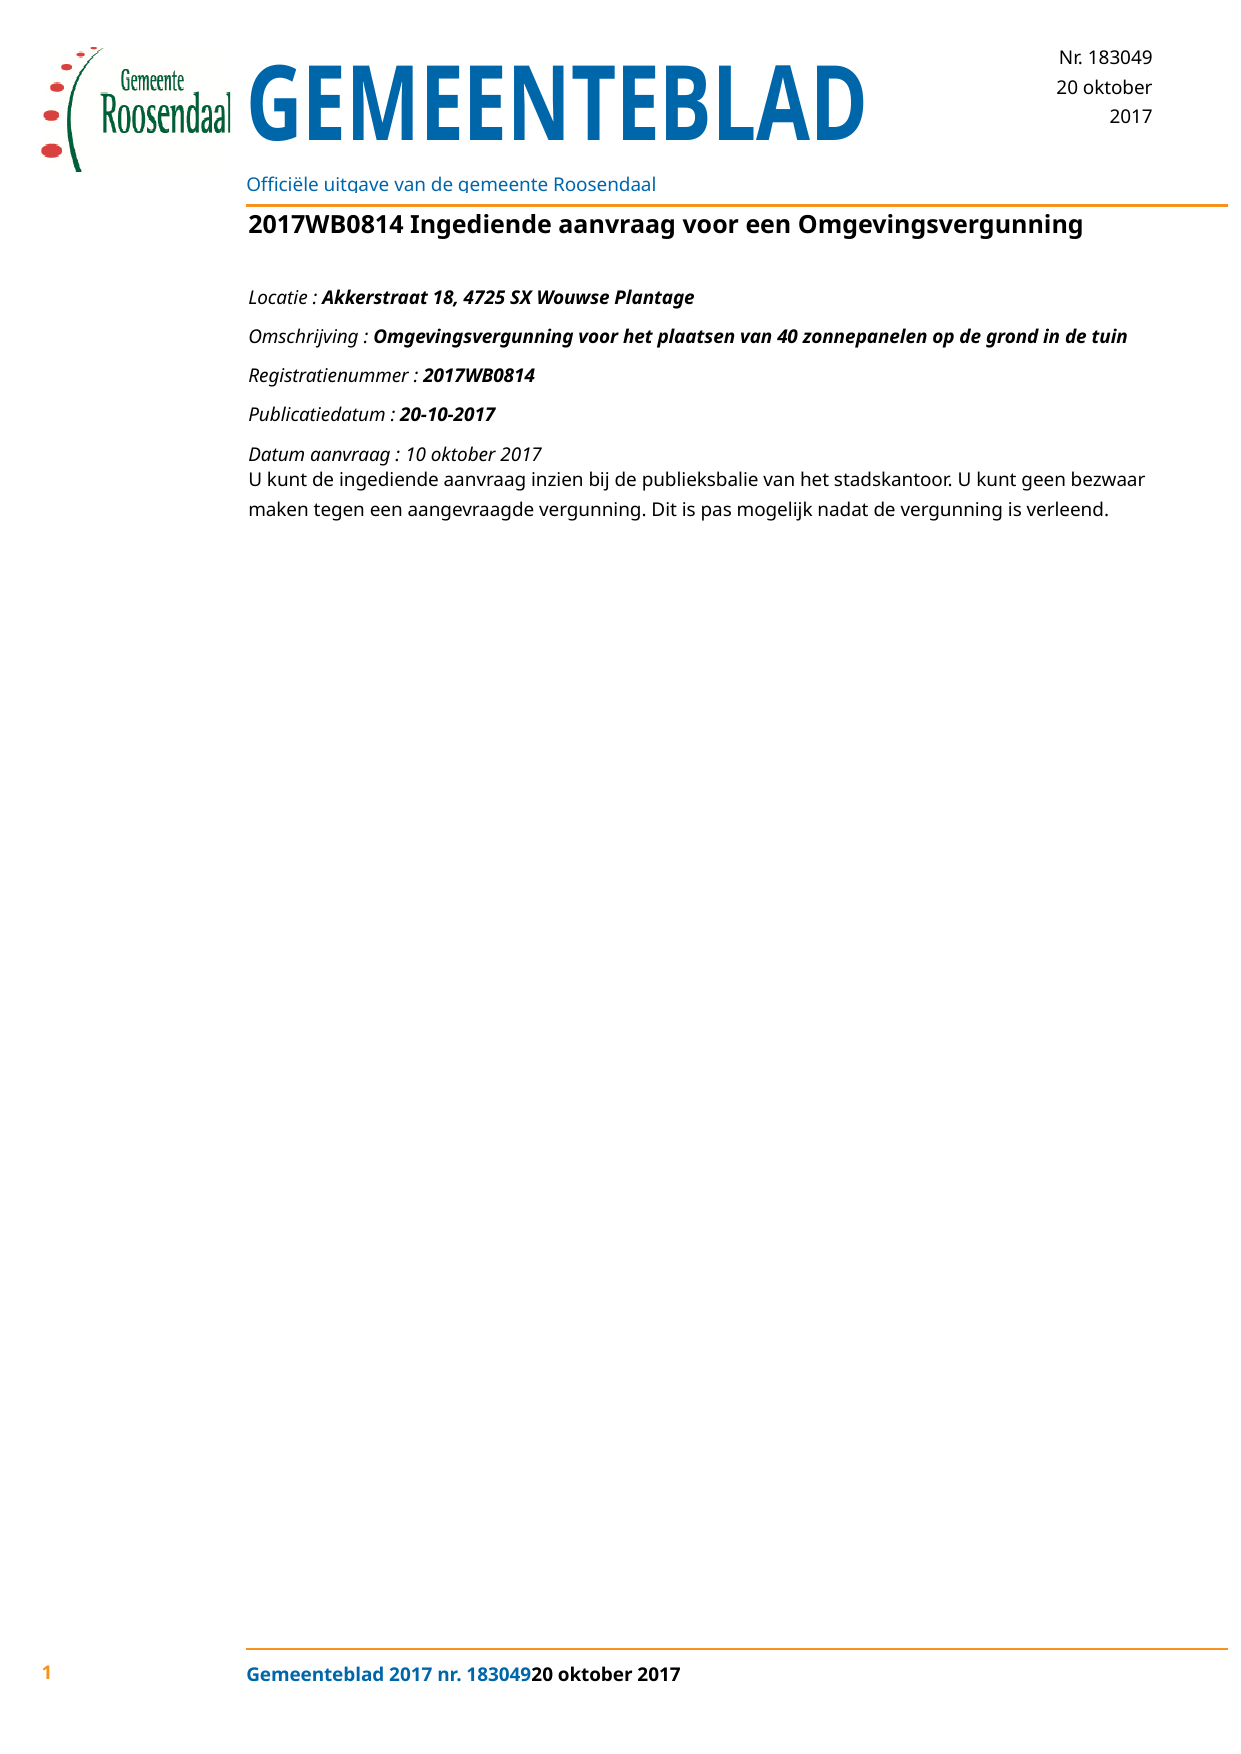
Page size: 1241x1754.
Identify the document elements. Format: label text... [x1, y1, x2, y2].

text Publicatiedatum : 20-10-2017 [248, 402, 1152, 427]
text Registratienummer : 2017WB0814 [248, 362, 1152, 388]
text U kunt de ingediende aanvraag inzien bij de publieksbalie van het stadskantoor. U kunt geen bezwaar maken tegen een aangevraagde vergunning. Dit is pas mogelijk nadat de vergunning is verleend. [248, 467, 1152, 522]
text Datum aanvraag : 10 oktober 2017 [248, 441, 1152, 467]
picture [41, 47, 231, 172]
text 2017WB0814 Ingediende aanvraag voor een Omgevingsvergunning [248, 207, 1152, 241]
text Locatie : Akkerstraat 18, 4725 SX Wouwse Plantage [248, 284, 1152, 309]
text Omschrijving : Omgevingsvergunning voor het plaatsen van 40 zonnepanelen op de grond in de tuin [248, 323, 1152, 349]
